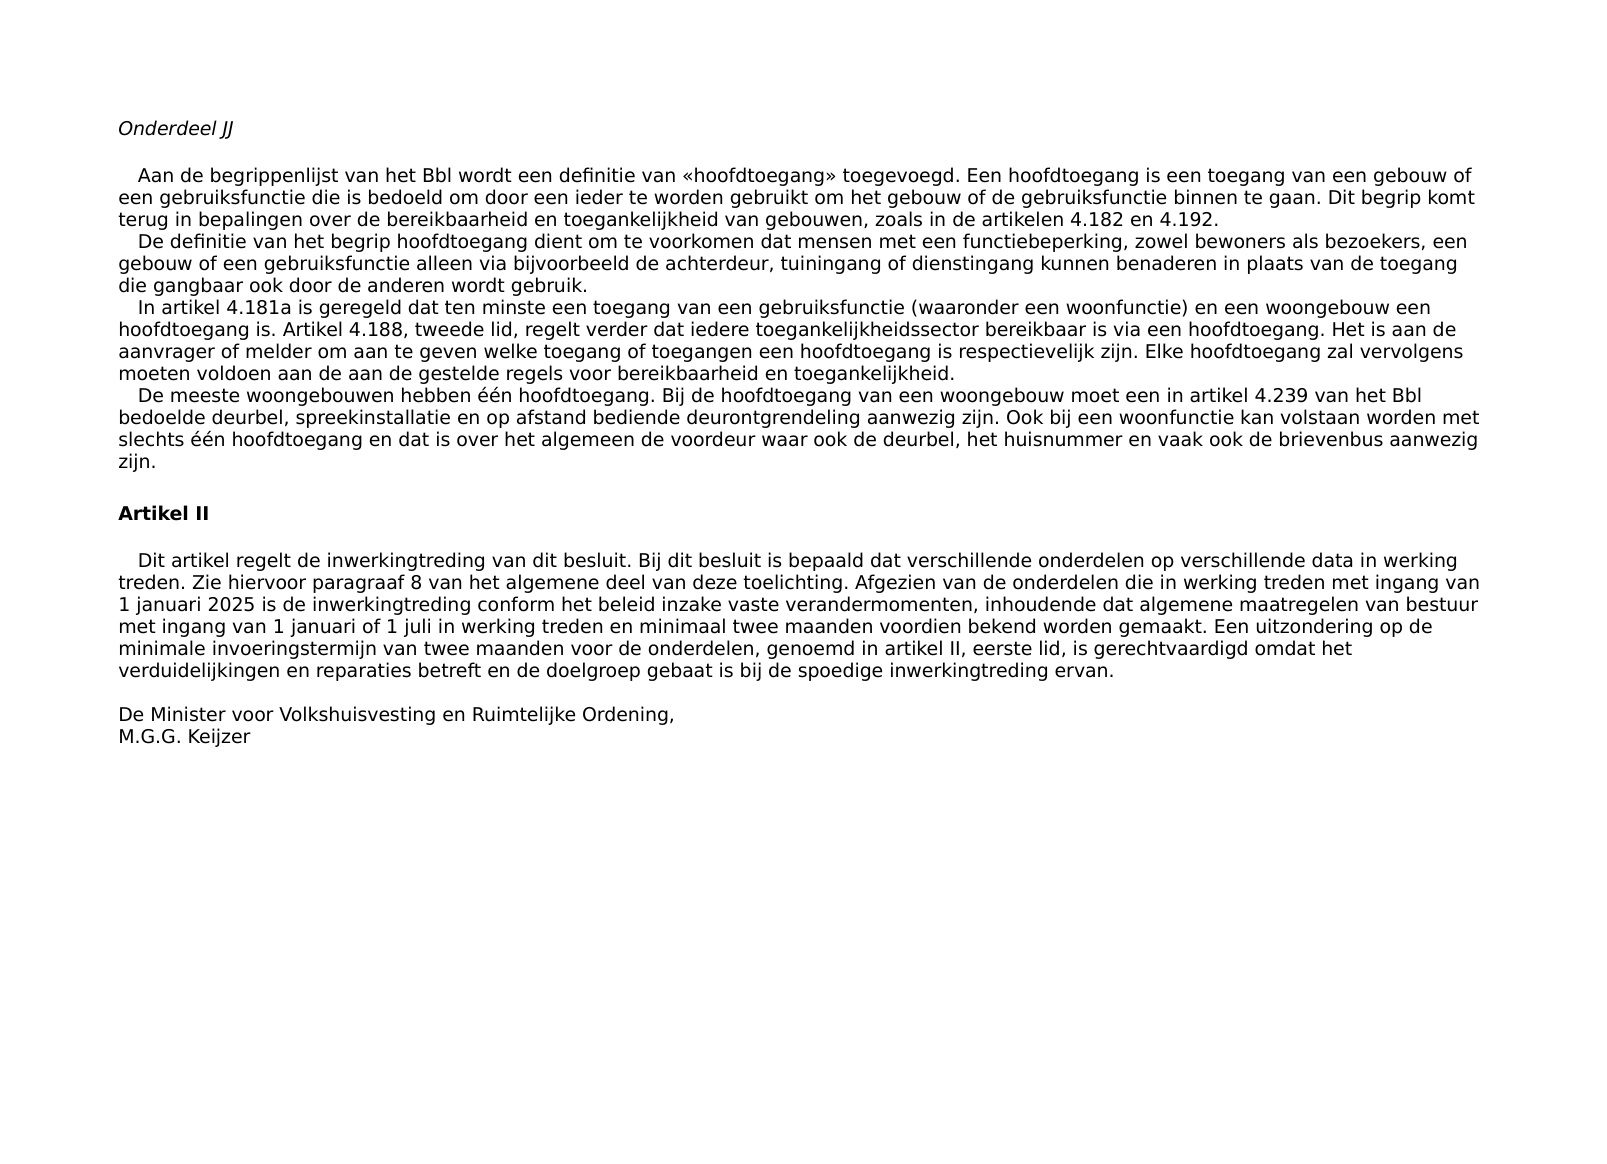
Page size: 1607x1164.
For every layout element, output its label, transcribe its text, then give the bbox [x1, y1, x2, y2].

text Dit artikel regelt de inwerkingtreding van dit besluit. Bij dit besluit is bepaald dat verschillende onderdelen op verschillende data in werking treden. Zie hiervoor paragraaf 8 van het algemene deel van deze toelichting. Afgezien van de onderdelen die in werking treden met ingang van 1 januari 2025 is de inwerkingtreding conform het beleid inzake vaste verandermomenten, inhoudende dat algemene maatregelen van bestuur met ingang van 1 januari of 1 juli in werking treden en minimaal twee maanden voordien bekend worden gemaakt. Een uitzondering op de minimale invoeringstermijn van twee maanden voor de onderdelen, genoemd in artikel II, eerste lid, is gerechtvaardigd omdat het verduidelijkingen en reparaties betreft en de doelgroep gebaat is bij de spoedige inwerkingtreding ervan. [118, 550, 1488, 682]
subtitle Onderdeel JJ [118, 118, 1488, 140]
text Aan de begrippenlijst van het Bbl wordt een definitie van «hoofdtoegang» toegevoegd. Een hoofdtoegang is een toegang van een gebouw of een gebruiksfunctie die is bedoeld om door een ieder te worden gebruikt om het gebouw of de gebruiksfunctie binnen te gaan. Dit begrip komt terug in bepalingen over de bereikbaarheid en toegankelijkheid van gebouwen, zoals in de artikelen 4.182 en 4.192. [118, 165, 1488, 231]
subtitle Artikel II [118, 503, 1488, 525]
text De Minister voor Volkshuisvesting en Ruimtelijke Ordening, M.G.G. Keijzer [118, 704, 1488, 748]
text In artikel 4.181a is geregeld dat ten minste een toegang van een gebruiksfunctie (waaronder een woonfunctie) en een woongebouw een hoofdtoegang is. Artikel 4.188, tweede lid, regelt verder dat iedere toegankelijkheidssector bereikbaar is via een hoofdtoegang. Het is aan de aanvrager of melder om aan te geven welke toegang of toegangen een hoofdtoegang is respectievelijk zijn. Elke hoofdtoegang zal vervolgens moeten voldoen aan de aan de gestelde regels voor bereikbaarheid en toegankelijkheid. [118, 297, 1488, 385]
text De meeste woongebouwen hebben één hoofdtoegang. Bij de hoofdtoegang van een woongebouw moet een in artikel 4.239 van het Bbl bedoelde deurbel, spreekinstallatie en op afstand bediende deurontgrendeling aanwezig zijn. Ook bij een woonfunctie kan volstaan worden met slechts één hoofdtoegang en dat is over het algemeen de voordeur waar ook de deurbel, het huisnummer en vaak ook de brievenbus aanwezig zijn. [118, 385, 1488, 473]
text De definitie van het begrip hoofdtoegang dient om te voorkomen dat mensen met een functiebeperking, zowel bewoners als bezoekers, een gebouw of een gebruiksfunctie alleen via bijvoorbeeld de achterdeur, tuiningang of dienstingang kunnen benaderen in plaats van de toegang die gangbaar ook door de anderen wordt gebruik. [118, 231, 1488, 297]
